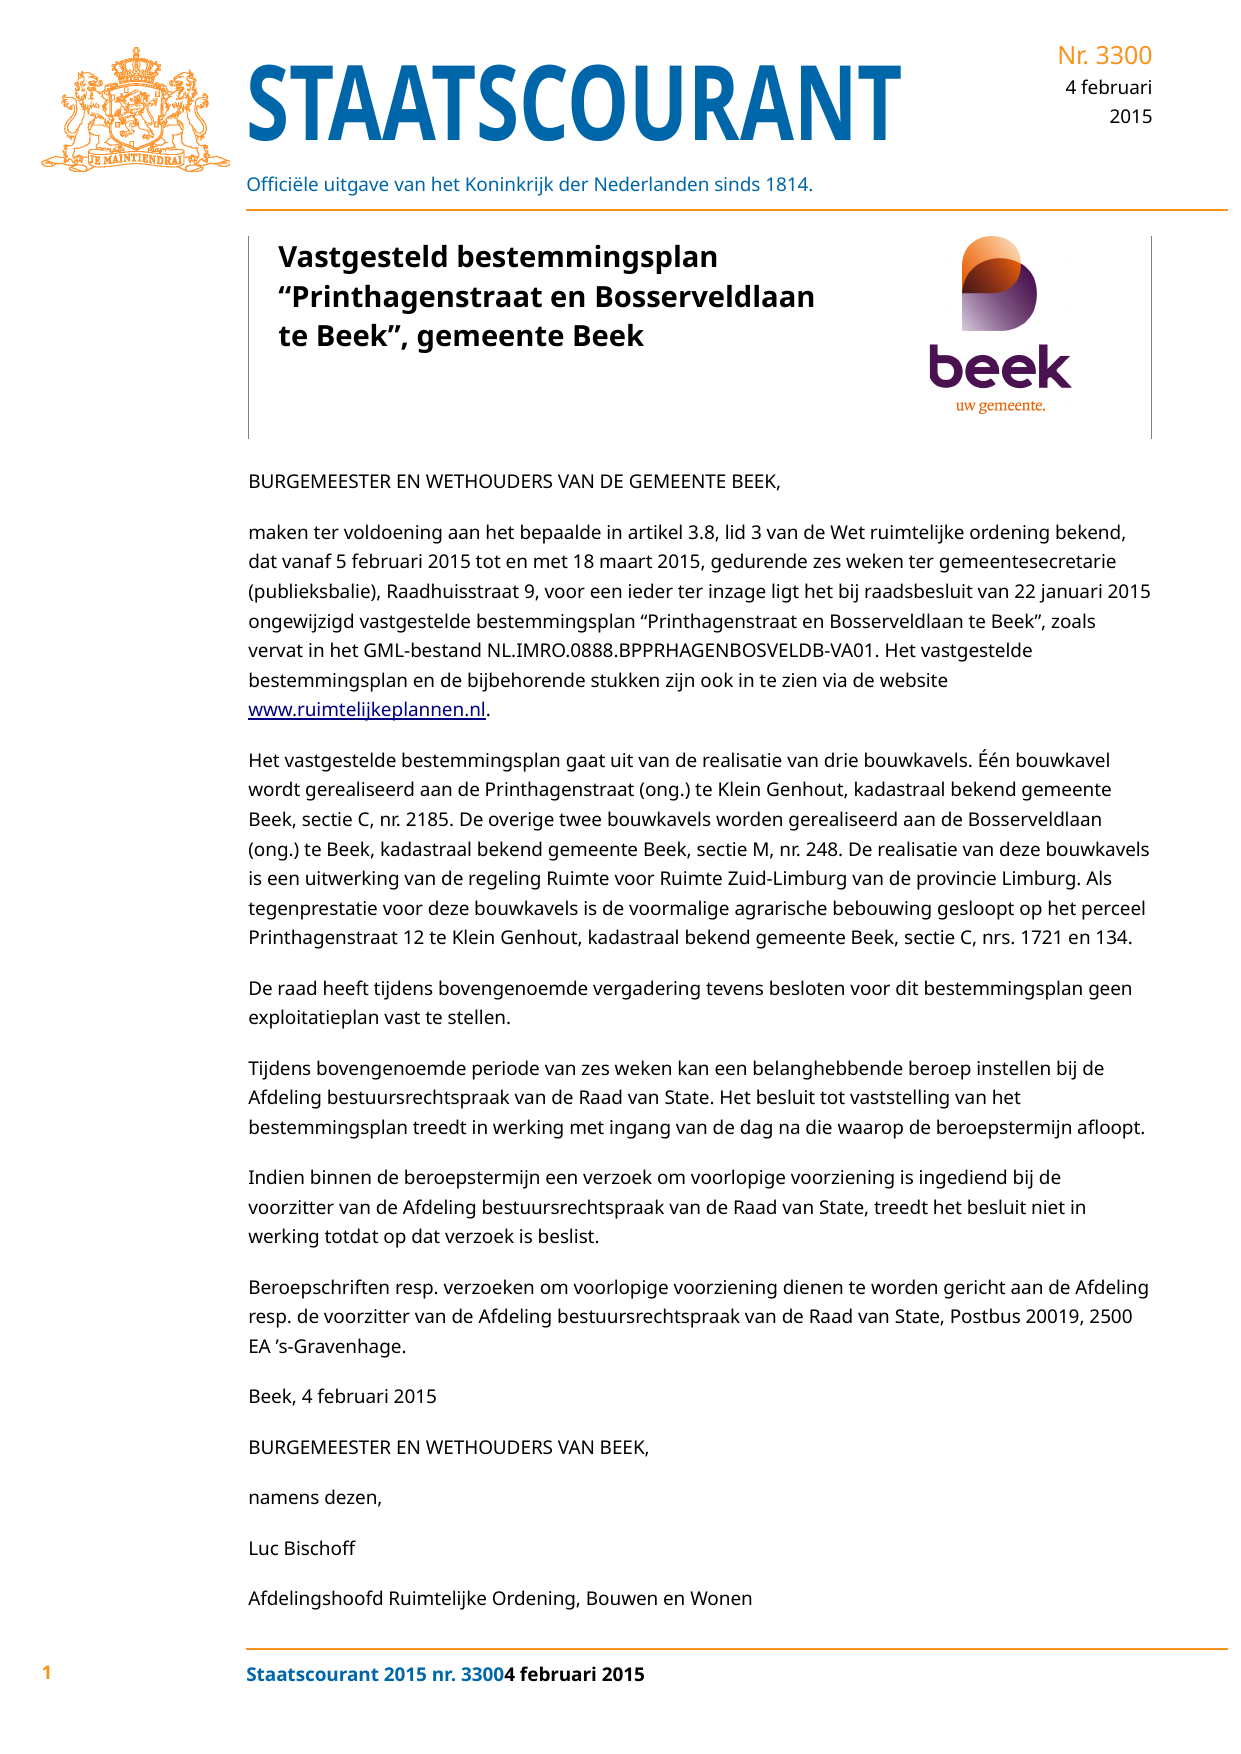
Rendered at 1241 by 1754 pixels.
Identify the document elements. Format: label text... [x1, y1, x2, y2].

text namens dezen, [248, 1484, 1152, 1510]
text BURGEMEESTER EN WETHOUDERS VAN DE GEMEENTE BEEK, [248, 469, 1152, 494]
table_header [850, 236, 929, 413]
table_header [850, 414, 1151, 439]
text maken ter voldoening aan het bepaalde in artikel 3.8, lid 3 van de Wet ruimtelijke ordening bekend, dat vanaf 5 februari 2015 tot en met 18 maart 2015, gedurende zes weken ter gemeentesecretarie (publieksbalie), Raadhuisstraat 9, voor een ieder ter inzage ligt het bij raadsbesluit van 22 januari 2015 ongewijzigd vastgestelde bestemmingsplan “Printhagenstraat en Bosserveldlaan te Beek”, zoals vervat in het GML-bestand NL.IMRO.0888.BPPRHAGENBOSVELDB-VA01. Het vastgestelde bestemmingsplan en de bijbehorende stukken zijn ook in te zien via de website www.ruimtelijkeplannen.nl. [248, 519, 1152, 722]
text Luc Bischoff [248, 1535, 1152, 1561]
text Indien binnen de beroepstermijn een verzoek om voorlopige voorziening is ingediend bij de voorzitter van de Afdeling bestuursrechtspraak van de Raad van State, treedt het besluit niet in werking totdat op dat verzoek is beslist. [248, 1164, 1152, 1249]
picture [41, 47, 231, 172]
text Tijdens bovengenoemde periode van zes weken kan een belanghebbende beroep instellen bij de Afdeling bestuursrechtspraak van de Raad van State. Het besluit tot vaststelling van het bestemmingsplan treedt in werking met ingang van de dag na die waarop de beroepstermijn afloopt. [248, 1055, 1152, 1140]
text Afdelingshoofd Ruimtelijke Ordening, Bouwen en Wonen [248, 1585, 1152, 1611]
text De raad heeft tijdens bovengenoemde vergadering tevens besloten voor dit bestemmingsplan geen exploitatieplan vast te stellen. [248, 975, 1152, 1030]
text Beek, 4 februari 2015 [248, 1384, 1152, 1409]
picture [929, 236, 1072, 414]
text Het vastgestelde bestemmingsplan gaat uit van de realisatie van drie bouwkavels. Één bouwkavel wordt gerealiseerd aan de Printhagenstraat (ong.) te Klein Genhout, kadastraal bekend gemeente Beek, sectie C, nr. 2185. De overige twee bouwkavels worden gerealiseerd aan de Bosserveldlaan (ong.) te Beek, kadastraal bekend gemeente Beek, sectie M, nr. 248. De realisatie van deze bouwkavels is een uitwerking van de regeling Ruimte voor Ruimte Zuid-Limburg van de provincie Limburg. Als tegenprestatie voor deze bouwkavels is de voormalige agrarische bebouwing gesloopt op het perceel Printhagenstraat 12 te Klein Genhout, kadastraal bekend gemeente Beek, sectie C, nrs. 1721 en 134. [248, 747, 1152, 950]
table_header [1072, 236, 1151, 413]
text BURGEMEESTER EN WETHOUDERS VAN BEEK, [248, 1434, 1152, 1460]
table_header Vastgesteld bestemmingsplan “Printhagenstraat en Bosserveldlaan te Beek”, gemeente Beek [249, 236, 850, 439]
text Beroepschriften resp. verzoeken om voorlopige voorziening dienen te worden gericht aan de Afdeling resp. de voorzitter van de Afdeling bestuursrechtspraak van de Raad van State, Postbus 20019, 2500 EA ’s-Gravenhage. [248, 1274, 1152, 1359]
